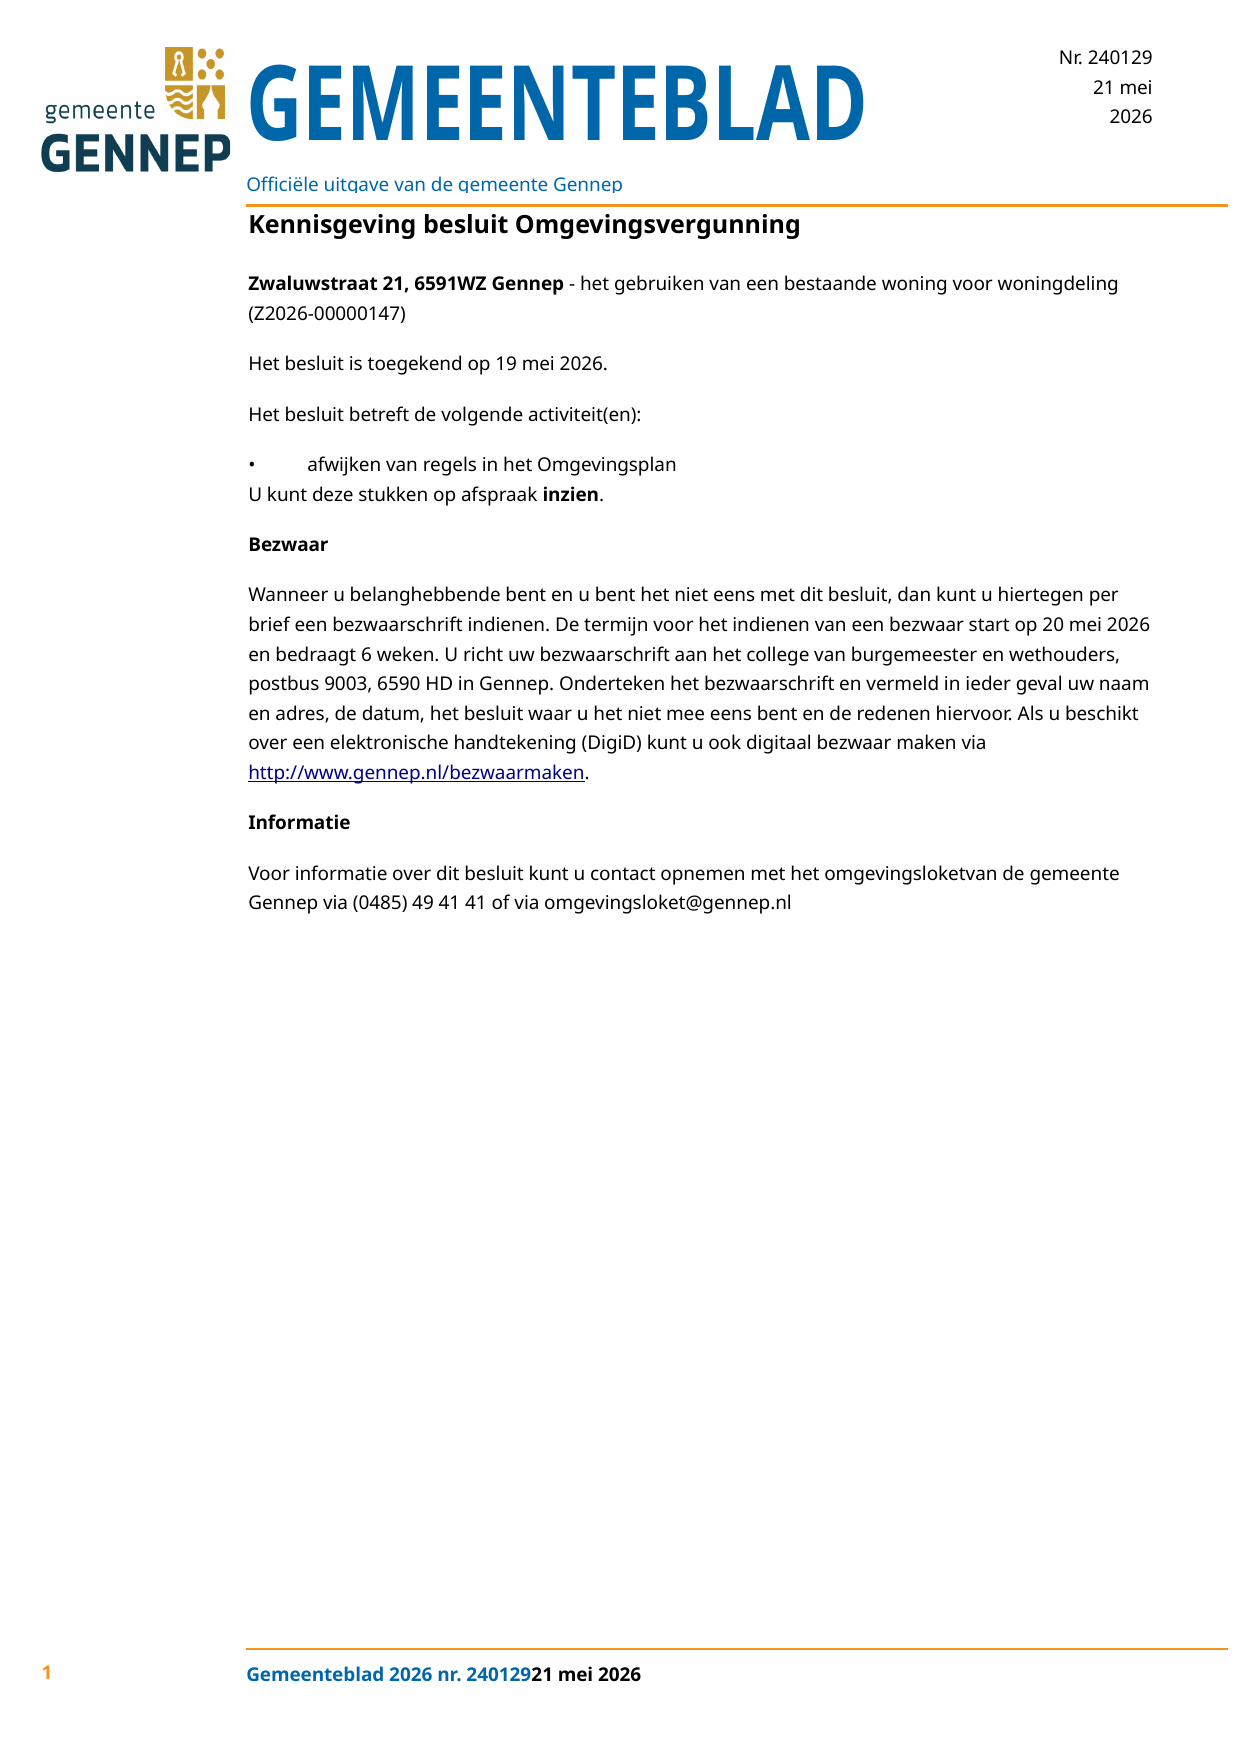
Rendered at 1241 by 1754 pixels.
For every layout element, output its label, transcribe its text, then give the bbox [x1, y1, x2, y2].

text U kunt deze stukken op afspraak inzien. [248, 481, 1152, 506]
text Zwaluwstraat 21, 6591WZ Gennep - het gebruiken van een bestaande woning voor woningdeling (Z2026-00000147) [248, 270, 1152, 326]
text Voor informatie over dit besluit kunt u contact opnemen met het omgevingsloketvan de gemeente Gennep via (0485) 49 41 41 of via omgevingsloket@gennep.nl [248, 860, 1152, 915]
text Het besluit is toegekend op 19 mei 2026. [248, 350, 1152, 376]
text Informatie [248, 809, 1152, 835]
text Kennisgeving besluit Omgevingsvergunning [248, 207, 1152, 241]
text Bezwaar [248, 531, 1152, 557]
text Wanneer u belanghebbende bent en u bent het niet eens met dit besluit, dan kunt u hiertegen per brief een bezwaarschrift indienen. De termijn voor het indienen van een bezwaar start op 20 mei 2026 en bedraagt 6 weken. U richt uw bezwaarschrift aan het college van burgemeester en wethouders, postbus 9003, 6590 HD in Gennep. Onderteken het bezwaarschrift en vermeld in ieder geval uw naam en adres, de datum, het besluit waar u het niet mee eens bent en de redenen hiervoor. Als u beschikt over een elektronische handtekening (DigiD) kunt u ook digitaal bezwaar maken via http://www.gennep.nl/bezwaarmaken. [248, 582, 1152, 785]
text Het besluit betreft de volgende activiteit(en): [248, 401, 1152, 426]
list afwijken van regels in het Omgevingsplan [248, 451, 1152, 477]
picture [41, 47, 231, 172]
